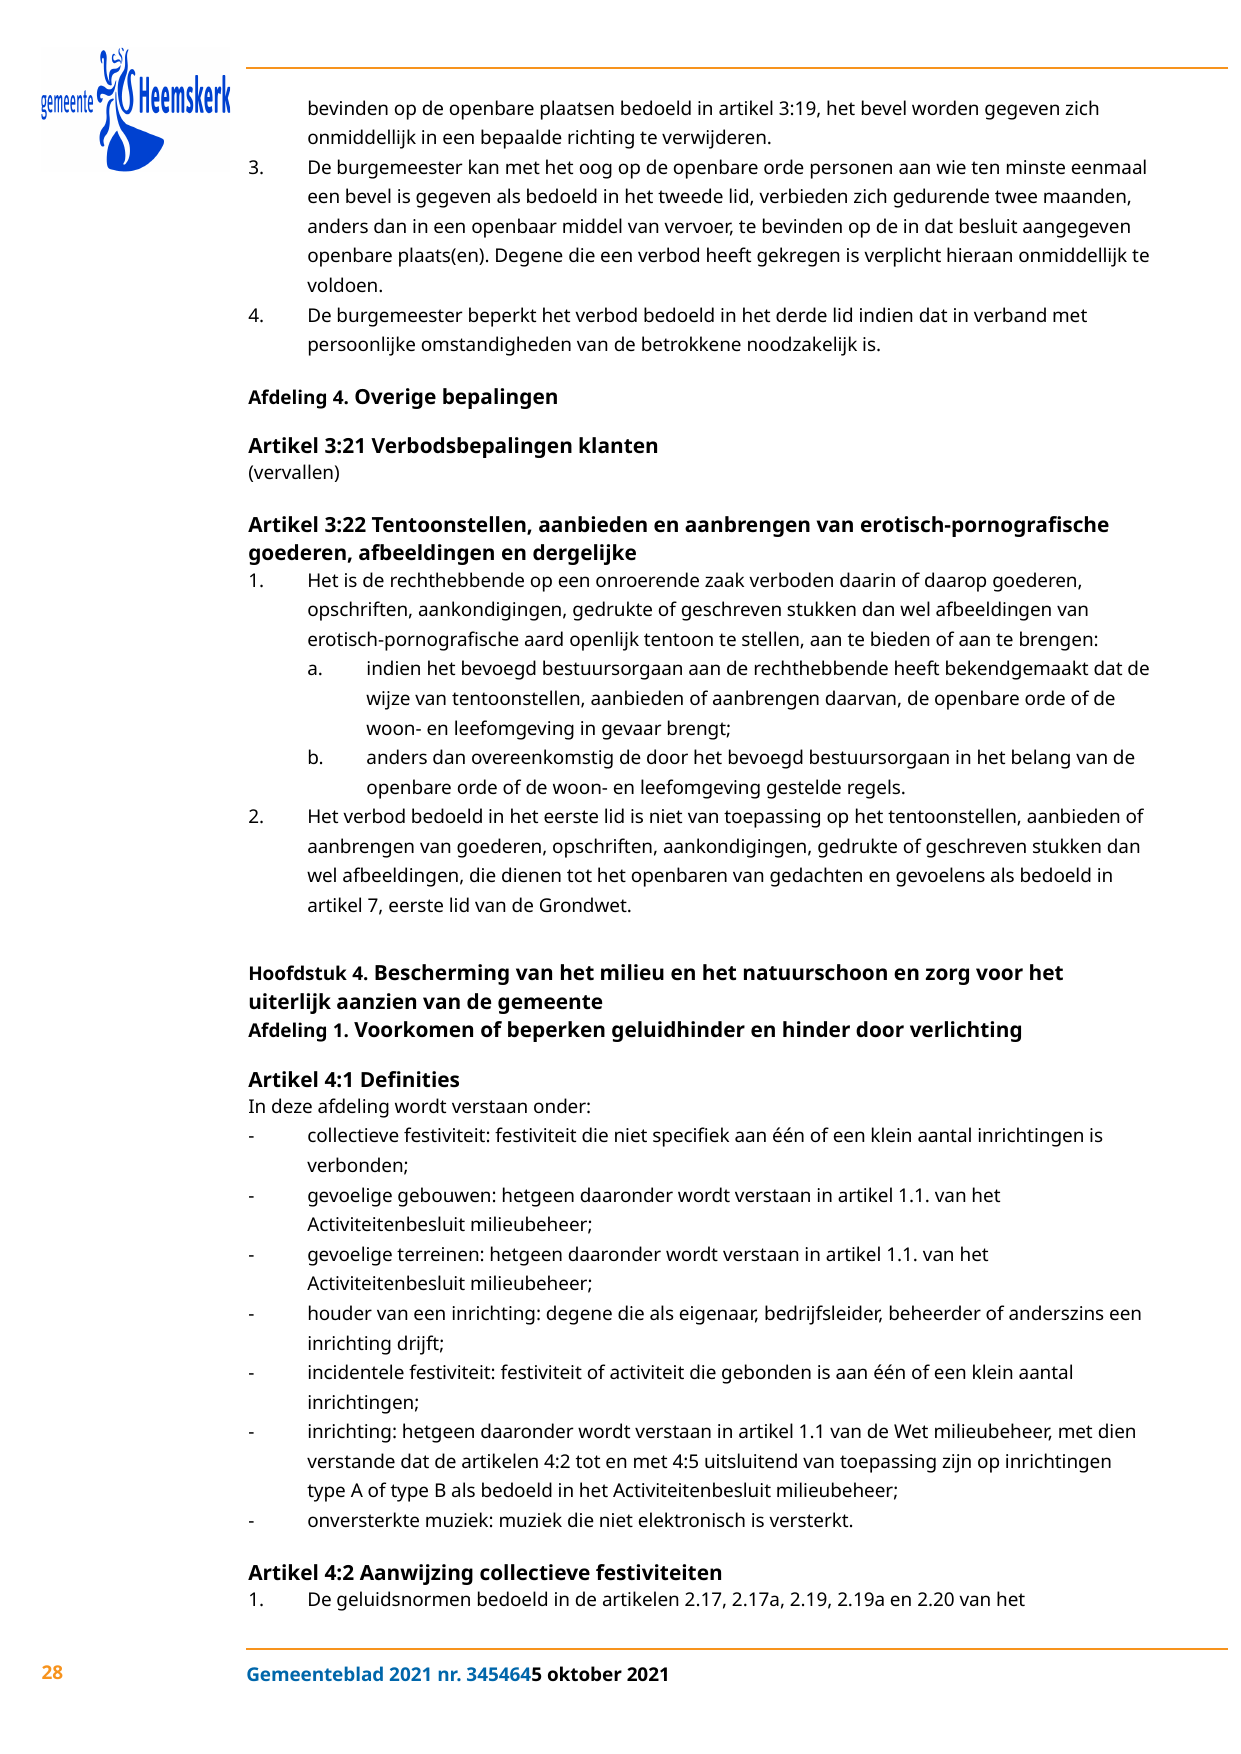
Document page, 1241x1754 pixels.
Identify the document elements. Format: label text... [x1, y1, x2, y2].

list inrichting: hetgeen daaronder wordt verstaan in artikel 1.1 van de Wet milieubeheer, met dien verstande dat de artikelen 4:2 tot en met 4:5 uitsluitend van toepassing zijn op inrichtingen type A of type B als bedoeld in het Activiteitenbesluit milieubeheer; [248, 1418, 1152, 1503]
text Artikel 3:22 Tentoonstellen, aanbieden en aanbrengen van erotisch-pornografische goederen, afbeeldingen en dergelijke [248, 510, 1152, 567]
text Artikel 4:1 Definities [248, 1065, 1152, 1093]
list houder van een inrichting: degene die als eigenaar, bedrijfsleider, beheerder of anderszins een inrichting drijft; [248, 1300, 1152, 1356]
text Artikel 3:21 Verbodsbepalingen klanten [248, 431, 1152, 459]
list gevoelige gebouwen: hetgeen daaronder wordt verstaan in artikel 1.1. van het Activiteitenbesluit milieubeheer; [248, 1182, 1152, 1237]
list bevinden op de openbare plaatsen bedoeld in artikel 3:19, het bevel worden gegeven zich onmiddellijk in een bepaalde richting te verwijderen. [248, 95, 1152, 150]
text In deze afdeling wordt verstaan onder: [248, 1093, 1152, 1119]
list gevoelige terreinen: hetgeen daaronder wordt verstaan in artikel 1.1. van het Activiteitenbesluit milieubeheer; [248, 1241, 1152, 1296]
list Het is de rechthebbende op een onroerende zaak verboden daarin of daarop goederen, opschriften, aankondigingen, gedrukte of geschreven stukken dan wel afbeeldingen van erotisch-pornografische aard openlijk tentoon te stellen, aan te bieden of aan te brengen: [248, 567, 1152, 652]
list Het verbod bedoeld in het eerste lid is niet van toepassing op het tentoonstellen, aanbieden of aanbrengen van goederen, opschriften, aankondigingen, gedrukte of geschreven stukken dan wel afbeeldingen, die dienen tot het openbaren van gedachten en gevoelens als bedoeld in artikel 7, eerste lid van de Grondwet. [248, 803, 1152, 918]
text Afdeling 4. Overige bepalingen [248, 382, 1152, 410]
text Hoofdstuk 4. Bescherming van het milieu en het natuurschoon en zorg voor het uiterlijk aanzien van de gemeente [248, 958, 1152, 1015]
text Artikel 4:2 Aanwijzing collectieve festiviteiten [248, 1558, 1152, 1586]
list onversterkte muziek: muziek die niet elektronisch is versterkt. [248, 1507, 1152, 1533]
picture [41, 47, 231, 172]
list anders dan overeenkomstig de door het bevoegd bestuursorgaan in het belang van de openbare orde of de woon- en leefomgeving gestelde regels. [307, 744, 1152, 799]
list De geluidsnormen bedoeld in de artikelen 2.17, 2.17a, 2.19, 2.19a en 2.20 van het [248, 1586, 1152, 1612]
list De burgemeester beperkt het verbod bedoeld in het derde lid indien dat in verband met persoonlijke omstandigheden van de betrokkene noodzakelijk is. [248, 302, 1152, 357]
list incidentele festiviteit: festiviteit of activiteit die gebonden is aan één of een klein aantal inrichtingen; [248, 1359, 1152, 1415]
list collectieve festiviteit: festiviteit die niet specifiek aan één of een klein aantal inrichtingen is verbonden; [248, 1123, 1152, 1178]
list De burgemeester kan met het oog op de openbare orde personen aan wie ten minste eenmaal een bevel is gegeven als bedoeld in het tweede lid, verbieden zich gedurende twee maanden, anders dan in een openbaar middel van vervoer, te bevinden op de in dat besluit aangegeven openbare plaats(en). Degene die een verbod heeft gekregen is verplicht hieraan onmiddellijk te voldoen. [248, 154, 1152, 298]
text Afdeling 1. Voorkomen of beperken geluidhinder en hinder door verlichting [248, 1015, 1152, 1044]
list indien het bevoegd bestuursorgaan aan de rechthebbende heeft bekendgemaakt dat de wijze van tentoonstellen, aanbieden of aanbrengen daarvan, de openbare orde of de woon- en leefomgeving in gevaar brengt; [307, 656, 1152, 740]
text (vervallen) [248, 459, 1152, 485]
